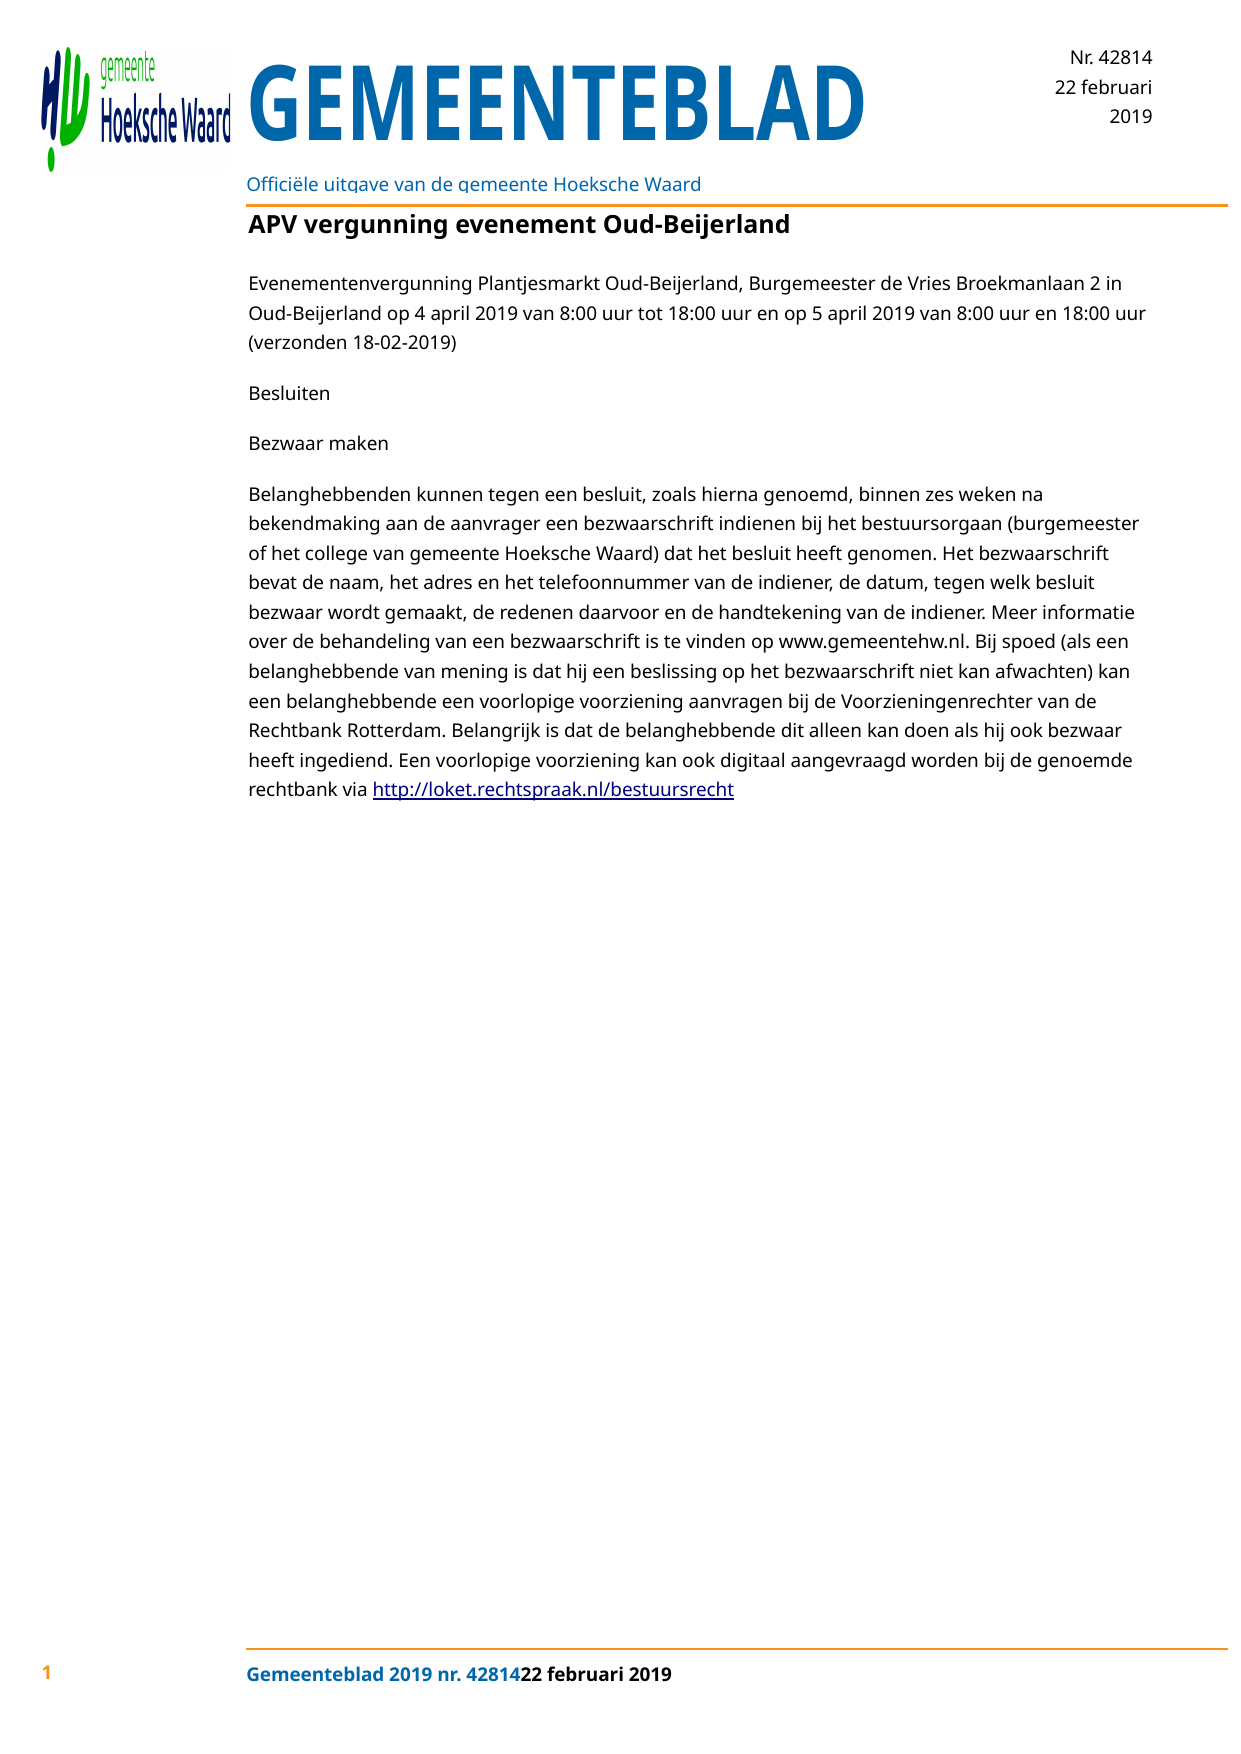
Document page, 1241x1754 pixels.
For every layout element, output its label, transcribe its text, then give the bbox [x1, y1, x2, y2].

text Evenementenvergunning Plantjesmarkt Oud-Beijerland, Burgemeester de Vries Broekmanlaan 2 in Oud-Beijerland op 4 april 2019 van 8:00 uur tot 18:00 uur en op 5 april 2019 van 8:00 uur en 18:00 uur (verzonden 18-02-2019) [248, 270, 1152, 355]
text Besluiten [248, 380, 1152, 406]
picture [41, 47, 231, 172]
text Bezwaar maken [248, 430, 1152, 456]
text APV vergunning evenement Oud-Beijerland [248, 207, 1152, 241]
text Belanghebbenden kunnen tegen een besluit, zoals hierna genoemd, binnen zes weken na bekendmaking aan de aanvrager een bezwaarschrift indienen bij het bestuursorgaan (burgemeester of het college van gemeente Hoeksche Waard) dat het besluit heeft genomen. Het bezwaarschrift bevat de naam, het adres en het telefoonnummer van de indiener, de datum, tegen welk besluit bezwaar wordt gemaakt, de redenen daarvoor en de handtekening van de indiener. Meer informatie over de behandeling van een bezwaarschrift is te vinden op www.gemeentehw.nl. Bij spoed (als een belanghebbende van mening is dat hij een beslissing op het bezwaarschrift niet kan afwachten) kan een belanghebbende een voorlopige voorziening aanvragen bij de Voorzieningenrechter van de Rechtbank Rotterdam. Belangrijk is dat de belanghebbende dit alleen kan doen als hij ook bezwaar heeft ingediend. Een voorlopige voorziening kan ook digitaal aangevraagd worden bij de genoemde rechtbank via http://loket.rechtspraak.nl/bestuursrecht [248, 481, 1152, 802]
